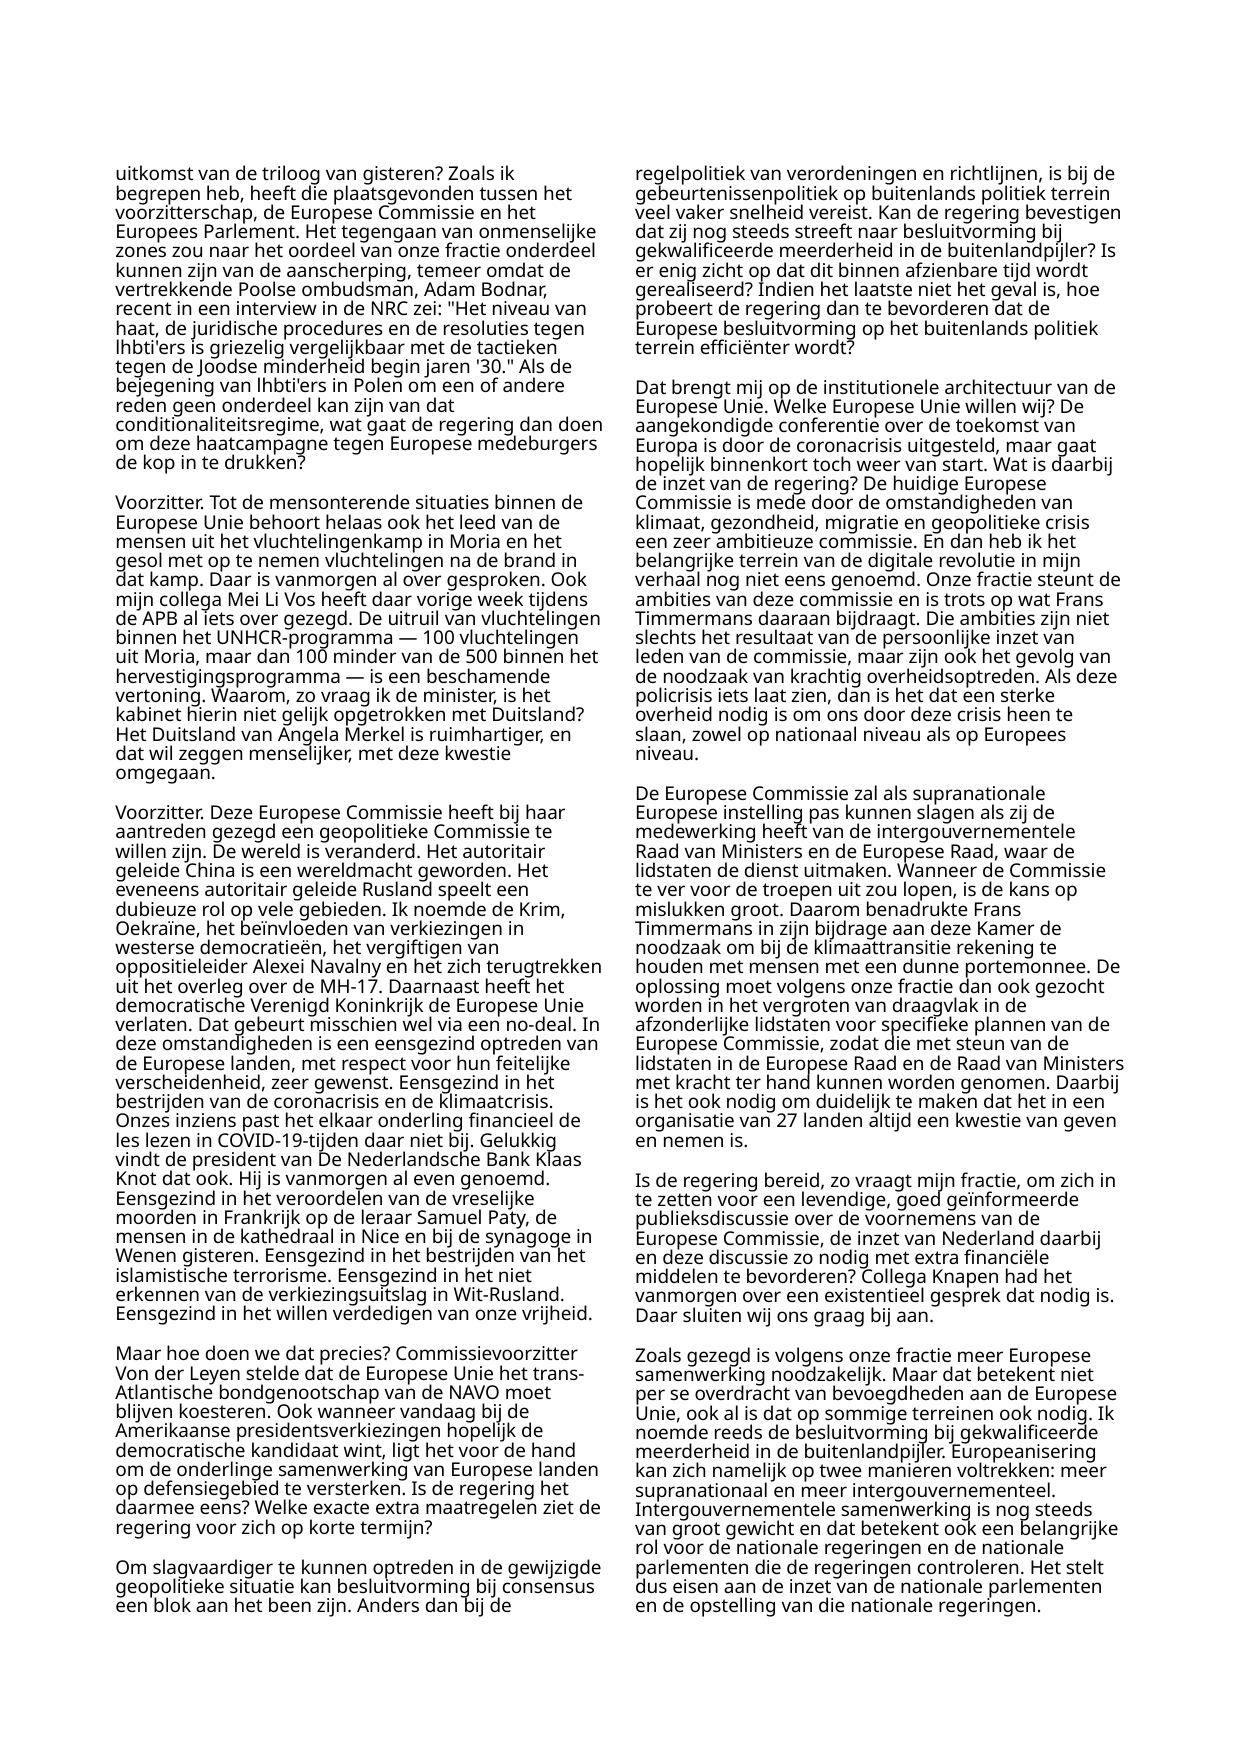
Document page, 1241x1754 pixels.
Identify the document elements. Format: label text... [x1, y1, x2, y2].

text Is de regering bereid, zo vraagt mijn fractie, om zich in te zetten voor een levendige, goed geïnformeerde publieksdiscussie over de voornemens van de Europese Commissie, de inzet van Nederland daarbij en deze discussie zo nodig met extra financiële middelen te bevorderen? Collega Knapen had het vanmorgen over een existentieel gesprek dat nodig is. Daar sluiten wij ons graag bij aan. [635, 1172, 1125, 1326]
text regelpolitiek van verordeningen en richtlijnen, is bij de gebeurtenissenpolitiek op buitenlands politiek terrein veel vaker snelheid vereist. Kan de regering bevestigen dat zij nog steeds streeft naar besluitvorming bij gekwalificeerde meerderheid in de buitenlandpijler? Is er enig zicht op dat dit binnen afzienbare tijd wordt gerealiseerd? Indien het laatste niet het geval is, hoe probeert de regering dan te bevorderen dat de Europese besluitvorming op het buitenlands politiek terrein efficiënter wordt? [635, 165, 1125, 358]
text De Europese Commissie zal als supranationale Europese instelling pas kunnen slagen als zij de medewerking heeft van de intergouvernementele Raad van Ministers en de Europese Raad, waar de lidstaten de dienst uitmaken. Wanneer de Commissie te ver voor de troepen uit zou lopen, is de kans op mislukken groot. Daarom benadrukte Frans Timmermans in zijn bijdrage aan deze Kamer de noodzaak om bij de klimaattransitie rekening te houden met mensen met een dunne portemonnee. De oplossing moet volgens onze fractie dan ook gezocht worden in het vergroten van draagvlak in de afzonderlijke lidstaten voor specifieke plannen van de Europese Commissie, zodat die met steun van de lidstaten in de Europese Raad en de Raad van Ministers met kracht ter hand kunnen worden genomen. Daarbij is het ook nodig om duidelijk te maken dat het in een organisatie van 27 landen altijd een kwestie van geven en nemen is. [635, 785, 1125, 1151]
text Dat brengt mij op de institutionele architectuur van de Europese Unie. Welke Europese Unie willen wij? De aangekondigde conferentie over de toekomst van Europa is door de coronacrisis uitgesteld, maar gaat hopelijk binnenkort toch weer van start. Wat is daarbij de inzet van de regering? De huidige Europese Commissie is mede door de omstandigheden van klimaat, gezondheid, migratie en geopolitieke crisis een zeer ambitieuze commissie. En dan heb ik het belangrijke terrein van de digitale revolutie in mijn verhaal nog niet eens genoemd. Onze fractie steunt de ambities van deze commissie en is trots op wat Frans Timmermans daaraan bijdraagt. Die ambities zijn niet slechts het resultaat van de persoonlijke inzet van leden van de commissie, maar zijn ook het gevolg van de noodzaak van krachtig overheidsoptreden. Als deze policrisis iets laat zien, dan is het dat een sterke overheid nodig is om ons door deze crisis heen te slaan, zowel op nationaal niveau als op Europees niveau. [635, 379, 1125, 764]
text uitkomst van de triloog van gisteren? Zoals ik begrepen heb, heeft die plaatsgevonden tussen het voorzitterschap, de Europese Commissie en het Europees Parlement. Het tegengaan van onmenselijke zones zou naar het oordeel van onze fractie onderdeel kunnen zijn van de aanscherping, temeer omdat de vertrekkende Poolse ombudsman, Adam Bodnar, recent in een interview in de NRC zei: "Het niveau van haat, de juridische procedures en de resoluties tegen lhbti'ers is griezelig vergelijkbaar met de tactieken tegen de Joodse minderheid begin jaren '30." Als de bejegening van lhbti'ers in Polen om een of andere reden geen onderdeel kan zijn van dat conditionaliteitsregime, wat gaat de regering dan doen om deze haatcampagne tegen Europese medeburgers de kop in te drukken? [115, 165, 605, 474]
text Voorzitter. Tot de mensonterende situaties binnen de Europese Unie behoort helaas ook het leed van de mensen uit het vluchtelingenkamp in Moria en het gesol met op te nemen vluchtelingen na de brand in dat kamp. Daar is vanmorgen al over gesproken. Ook mijn collega Mei Li Vos heeft daar vorige week tijdens de APB al iets over gezegd. De uitruil van vluchtelingen binnen het UNHCR-programma — 100 vluchtelingen uit Moria, maar dan 100 minder van de 500 binnen het hervestigingsprogramma — is een beschamende vertoning. Waarom, zo vraag ik de minister, is het kabinet hierin niet gelijk opgetrokken met Duitsland? Het Duitsland van Angela Merkel is ruimhartiger, en dat wil zeggen menselijker, met deze kwestie omgegaan. [115, 494, 605, 783]
text Om slagvaardiger te kunnen optreden in de gewijzigde geopolitieke situatie kan besluitvorming bij consensus een blok aan het been zijn. Anders dan bij de [115, 1559, 605, 1616]
text Maar hoe doen we dat precies? Commissievoorzitter Von der Leyen stelde dat de Europese Unie het trans-Atlantische bondgenootschap van de NAVO moet blijven koesteren. Ook wanneer vandaag bij de Amerikaanse presidentsverkiezingen hopelijk de democratische kandidaat wint, ligt het voor de hand om de onderlinge samenwerking van Europese landen op defensiegebied te versterken. Is de regering het daarmee eens? Welke exacte extra maatregelen ziet de regering voor zich op korte termijn? [115, 1345, 605, 1538]
text Zoals gezegd is volgens onze fractie meer Europese samenwerking noodzakelijk. Maar dat betekent niet per se overdracht van bevoegdheden aan de Europese Unie, ook al is dat op sommige terreinen ook nodig. Ik noemde reeds de besluitvorming bij gekwalificeerde meerderheid in de buitenlandpijler. Europeanisering kan zich namelijk op twee manieren voltrekken: meer supranationaal en meer intergouvernementeel. Intergouvernementele samenwerking is nog steeds van groot gewicht en dat betekent ook een belangrijke rol voor de nationale regeringen en de nationale parlementen die de regeringen controleren. Het stelt dus eisen aan de inzet van de nationale parlementen en de opstelling van die nationale regeringen. [635, 1347, 1125, 1616]
text Voorzitter. Deze Europese Commissie heeft bij haar aantreden gezegd een geopolitieke Commissie te willen zijn. De wereld is veranderd. Het autoritair geleide China is een wereldmacht geworden. Het eveneens autoritair geleide Rusland speelt een dubieuze rol op vele gebieden. Ik noemde de Krim, Oekraïne, het beïnvloeden van verkiezingen in westerse democratieën, het vergiftigen van oppositieleider Alexei Navalny en het zich terugtrekken uit het overleg over de MH-17. Daarnaast heeft het democratische Verenigd Koninkrijk de Europese Unie verlaten. Dat gebeurt misschien wel via een no-deal. In deze omstandigheden is een eensgezind optreden van de Europese landen, met respect voor hun feitelijke verscheidenheid, zeer gewenst. Eensgezind in het bestrijden van de coronacrisis en de klimaatcrisis. Onzes inziens past het elkaar onderling financieel de les lezen in COVID-19-tijden daar niet bij. Gelukkig vindt de president van De Nederlandsche Bank Klaas Knot dat ook. Hij is vanmorgen al even genoemd. Eensgezind in het veroordelen van de vreselijke moorden in Frankrijk op de leraar Samuel Paty, de mensen in de kathedraal in Nice en bij de synagoge in Wenen gisteren. Eensgezind in het bestrijden van het islamistische terrorisme. Eensgezind in het niet erkennen van de verkiezingsuitslag in Wit-Rusland. Eensgezind in het willen verdedigen van onze vrijheid. [115, 804, 605, 1324]
